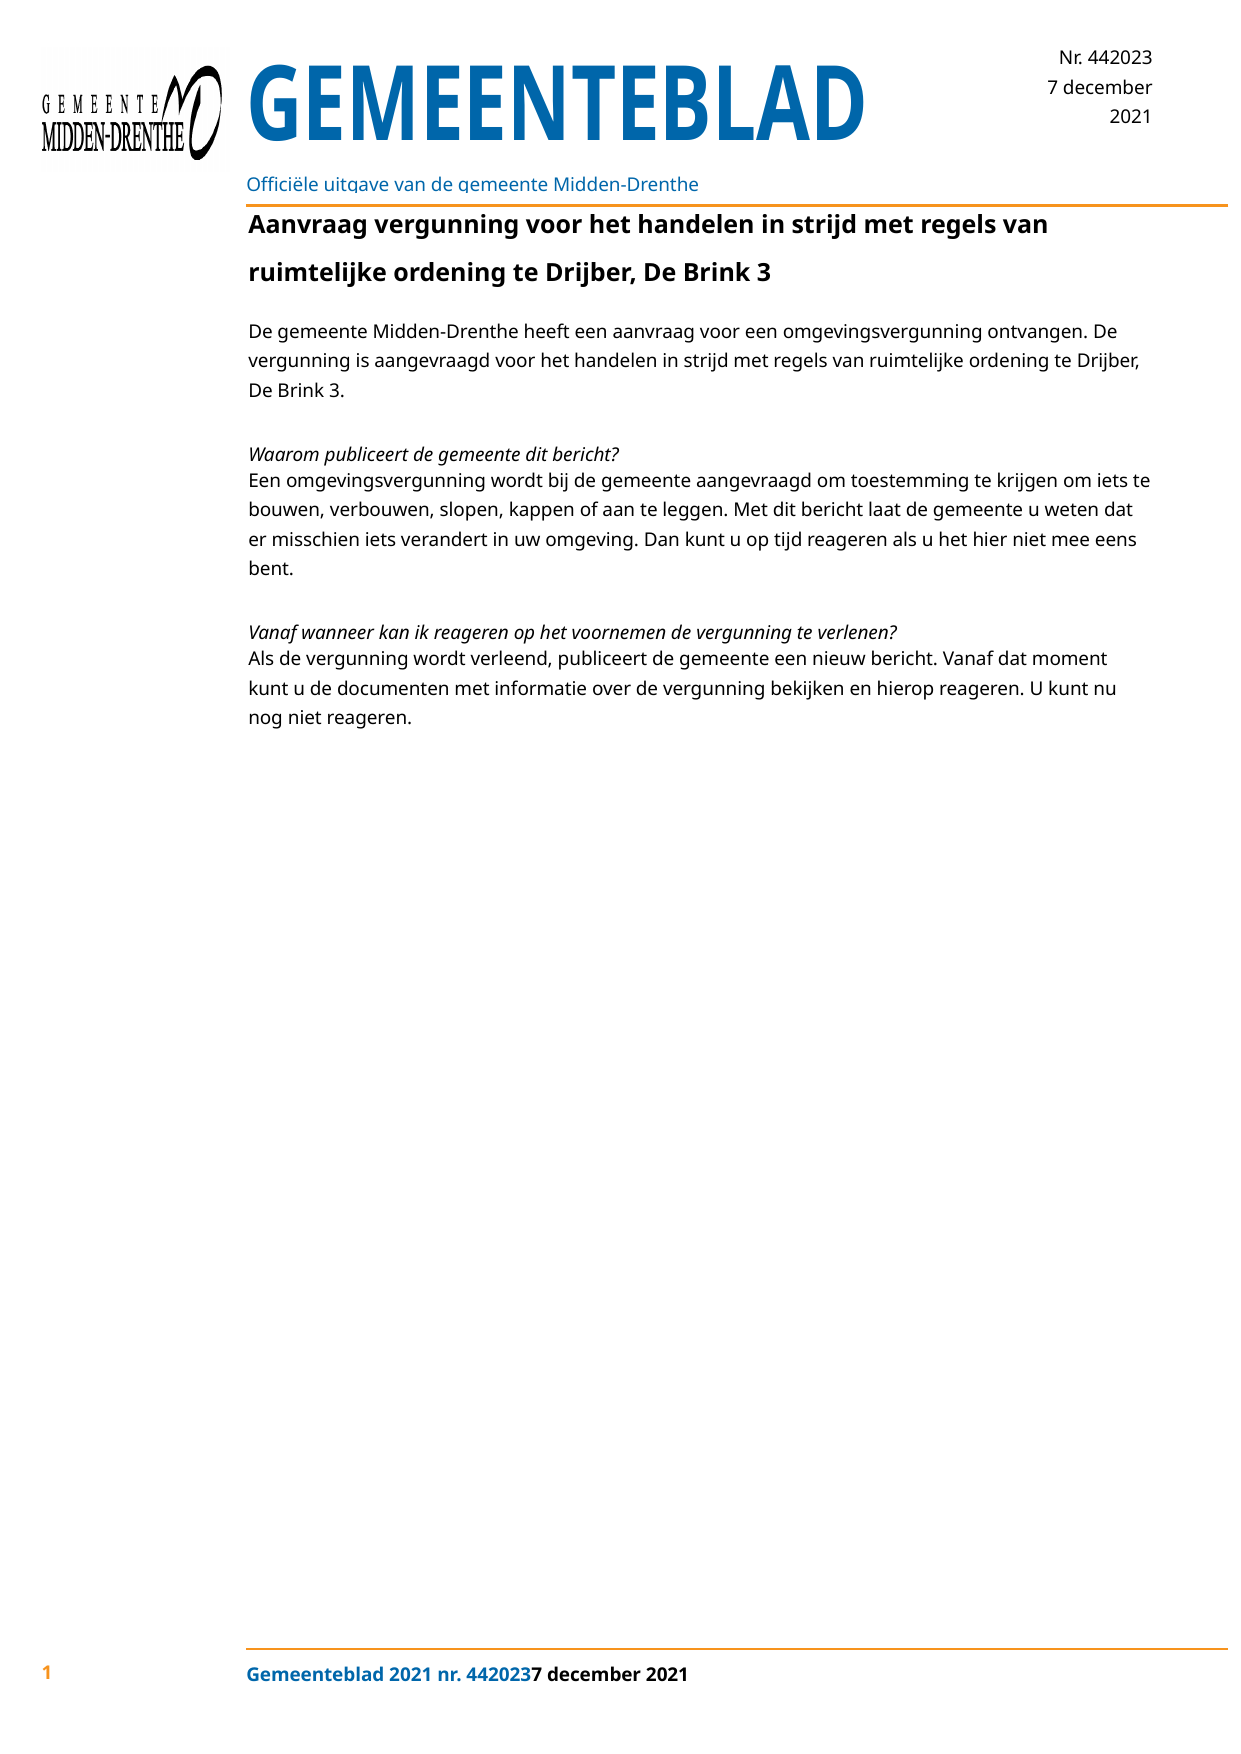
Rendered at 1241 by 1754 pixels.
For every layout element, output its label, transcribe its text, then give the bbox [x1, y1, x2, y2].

text Vanaf wanneer kan ik reageren op het voornemen de vergunning te verlenen? [248, 619, 1152, 645]
text Als de vergunning wordt verleend, publiceert de gemeente een nieuw bericht. Vanaf dat moment kunt u de documenten met informatie over de vergunning bekijken en hierop reageren. U kunt nu nog niet reageren. [248, 645, 1152, 730]
text Een omgevingsvergunning wordt bij de gemeente aangevraagd om toestemming te krijgen om iets te bouwen, verbouwen, slopen, kappen of aan te leggen. Met dit bericht laat de gemeente u weten dat er misschien iets verandert in uw omgeving. Dan kunt u op tijd reageren als u het hier niet mee eens bent. [248, 467, 1152, 581]
text Aanvraag vergunning voor het handelen in strijd met regels van ruimtelijke ordening te Drijber, De Brink 3 [248, 207, 1152, 288]
text De gemeente Midden-Drenthe heeft een aanvraag voor een omgevingsvergunning ontvangen. De vergunning is aangevraagd voor het handelen in strijd met regels van ruimtelijke ordening te Drijber, De Brink 3. [248, 318, 1152, 403]
text Waarom publiceert de gemeente dit bericht? [248, 441, 1152, 467]
picture [41, 47, 231, 172]
